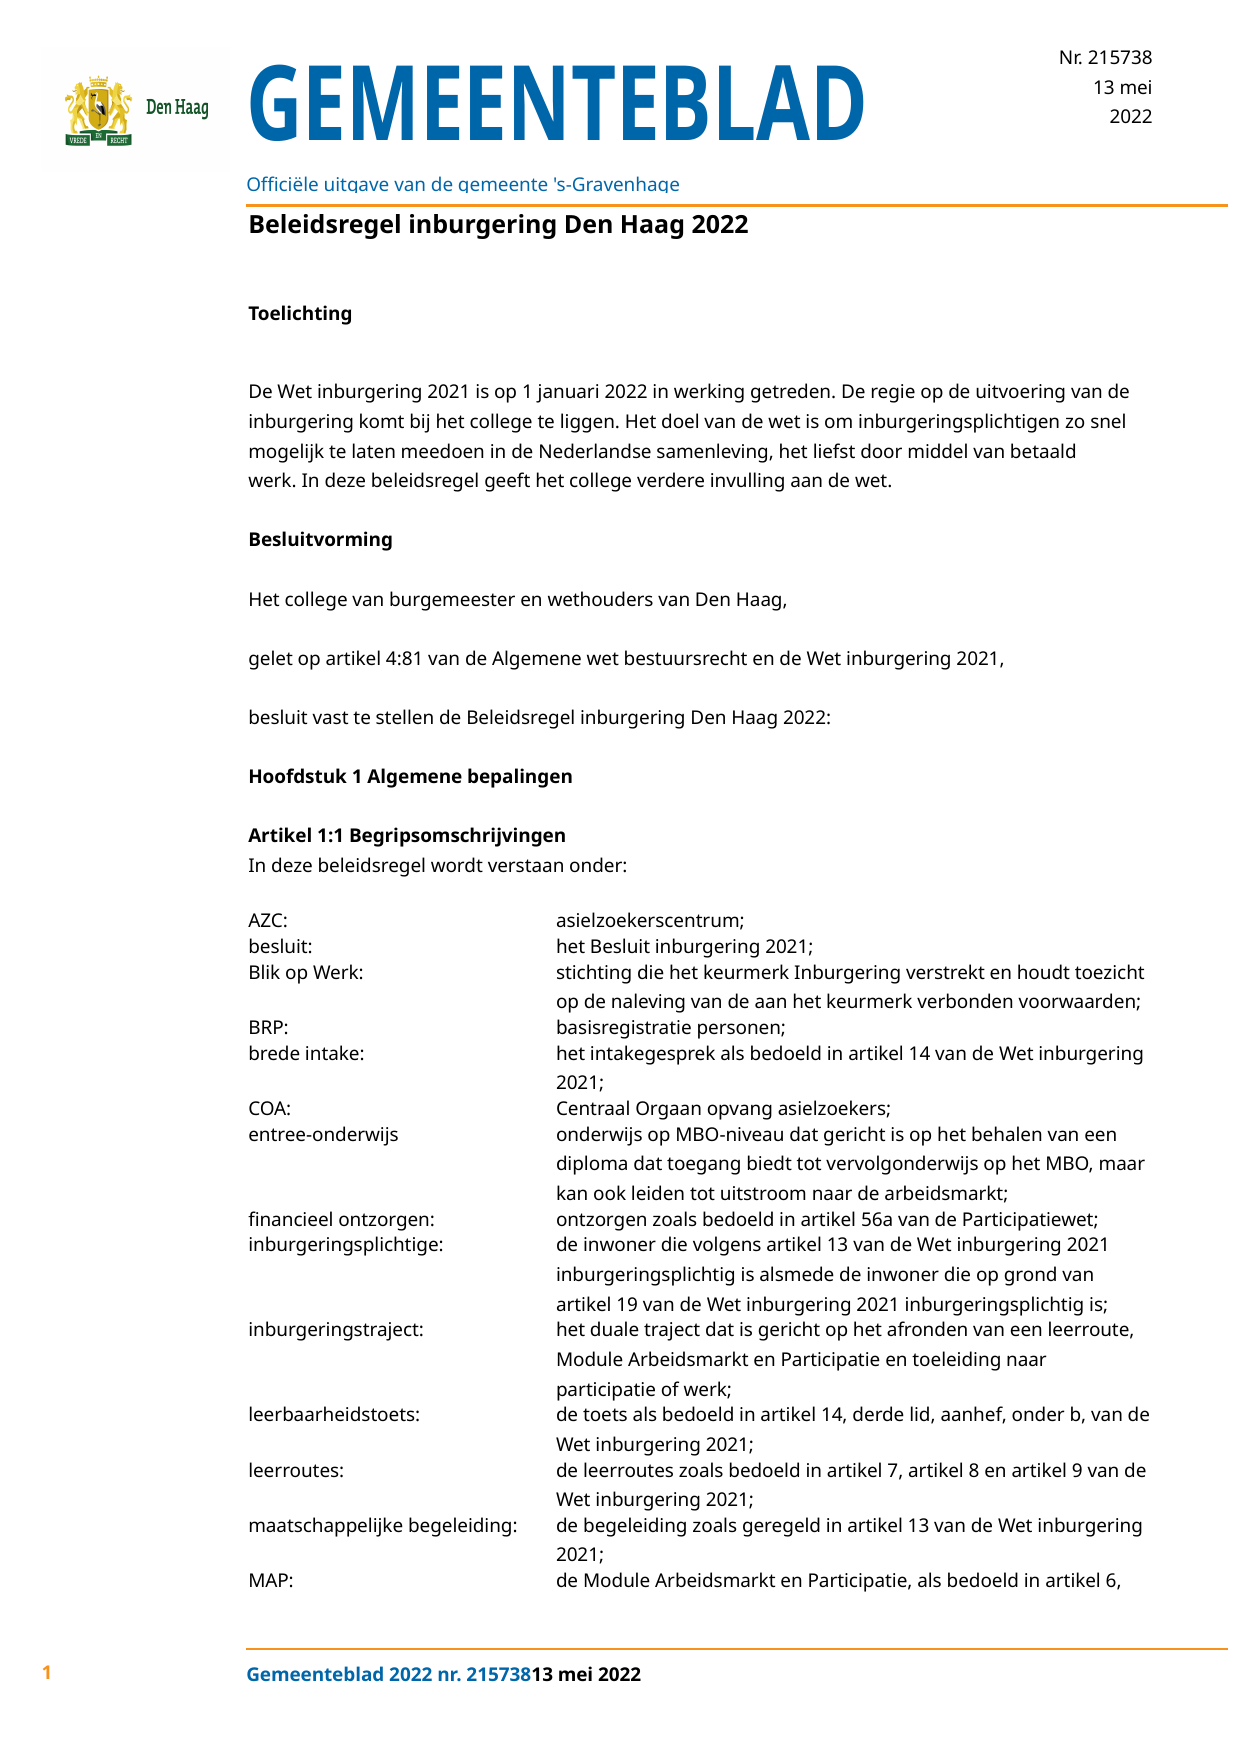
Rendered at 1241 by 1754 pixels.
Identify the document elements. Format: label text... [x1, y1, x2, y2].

text Besluitvorming [248, 527, 1152, 552]
text De Wet inburgering 2021 is op 1 januari 2022 in werking getreden. De regie op de uitvoering van de inburgering komt bij het college te liggen. Het doel van de wet is om inburgeringsplichtigen zo snel mogelijk te laten meedoen in de Nederlandse samenleving, het liefst door middel van betaald werk. In deze beleidsregel geeft het college verdere invulling aan de wet. [248, 379, 1152, 493]
table_cell het intakegesprek als bedoeld in artikel 14 van de Wet inburgering 2021; [556, 1040, 1152, 1095]
table_cell onderwijs op MBO-niveau dat gericht is op het behalen van een diploma dat toegang biedt tot vervolgonderwijs op het MBO, maar kan ook leiden tot uitstroom naar de arbeidsmarkt; [556, 1121, 1152, 1206]
table_cell Centraal Orgaan opvang asielzoekers; [556, 1095, 1152, 1121]
table_cell Blik op Werk: [248, 959, 556, 1014]
text In deze beleidsregel wordt verstaan onder: [248, 852, 1152, 878]
table_cell MAP: [248, 1568, 556, 1593]
text Beleidsregel inburgering Den Haag 2022 [248, 207, 1152, 241]
text Het college van burgemeester en wethouders van Den Haag, [248, 586, 1152, 612]
table_cell leerbaarheidstoets: [248, 1401, 556, 1457]
table_cell maatschappelijke begeleiding: [248, 1512, 556, 1567]
table_cell de Module Arbeidsmarkt en Participatie, als bedoeld in artikel 6, [556, 1568, 1152, 1593]
table_cell entree-onderwijs [248, 1121, 556, 1206]
table_cell basisregistratie personen; [556, 1014, 1152, 1040]
table_cell besluit: [248, 933, 556, 959]
table_cell het Besluit inburgering 2021; [556, 933, 1152, 959]
table_cell het duale traject dat is gericht op het afronden van een leerroute, Module Arbeidsmarkt en Participatie en toeleiding naar participatie of werk; [556, 1317, 1152, 1401]
table_cell stichting die het keurmerk Inburgering verstrekt en houdt toezicht op de naleving van de aan het keurmerk verbonden voorwaarden; [556, 959, 1152, 1014]
text Hoofdstuk 1 Algemene bepalingen [248, 763, 1152, 789]
table_cell de begeleiding zoals geregeld in artikel 13 van de Wet inburgering 2021; [556, 1512, 1152, 1567]
table_cell BRP: [248, 1014, 556, 1040]
table_cell brede intake: [248, 1040, 556, 1095]
picture [41, 47, 231, 172]
table_cell de toets als bedoeld in artikel 14, derde lid, aanhef, onder b, van de Wet inburgering 2021; [556, 1401, 1152, 1457]
table_cell asielzoekerscentrum; [556, 908, 1152, 933]
table_cell inburgeringstraject: [248, 1317, 556, 1401]
table_cell inburgeringsplichtige: [248, 1232, 556, 1317]
table_cell ontzorgen zoals bedoeld in artikel 56a van de Participatiewet; [556, 1206, 1152, 1232]
table_cell de leerroutes zoals bedoeld in artikel 7, artikel 8 en artikel 9 van de Wet inburgering 2021; [556, 1457, 1152, 1512]
table_cell leerroutes: [248, 1457, 556, 1512]
text besluit vast te stellen de Beleidsregel inburgering Den Haag 2022: [248, 704, 1152, 730]
text gelet op artikel 4:81 van de Algemene wet bestuursrecht en de Wet inburgering 2021, [248, 645, 1152, 671]
table_cell AZC: [248, 908, 556, 933]
table_cell financieel ontzorgen: [248, 1206, 556, 1232]
table_cell COA: [248, 1095, 556, 1121]
text Artikel 1:1 Begripsomschrijvingen [248, 822, 1152, 848]
table_header [248, 882, 556, 907]
table_header [556, 882, 1152, 907]
table_cell de inwoner die volgens artikel 13 van de Wet inburgering 2021 inburgeringsplichtig is alsmede de inwoner die op grond van artikel 19 van de Wet inburgering 2021 inburgeringsplichtig is; [556, 1232, 1152, 1317]
text Toelichting [248, 300, 1152, 326]
